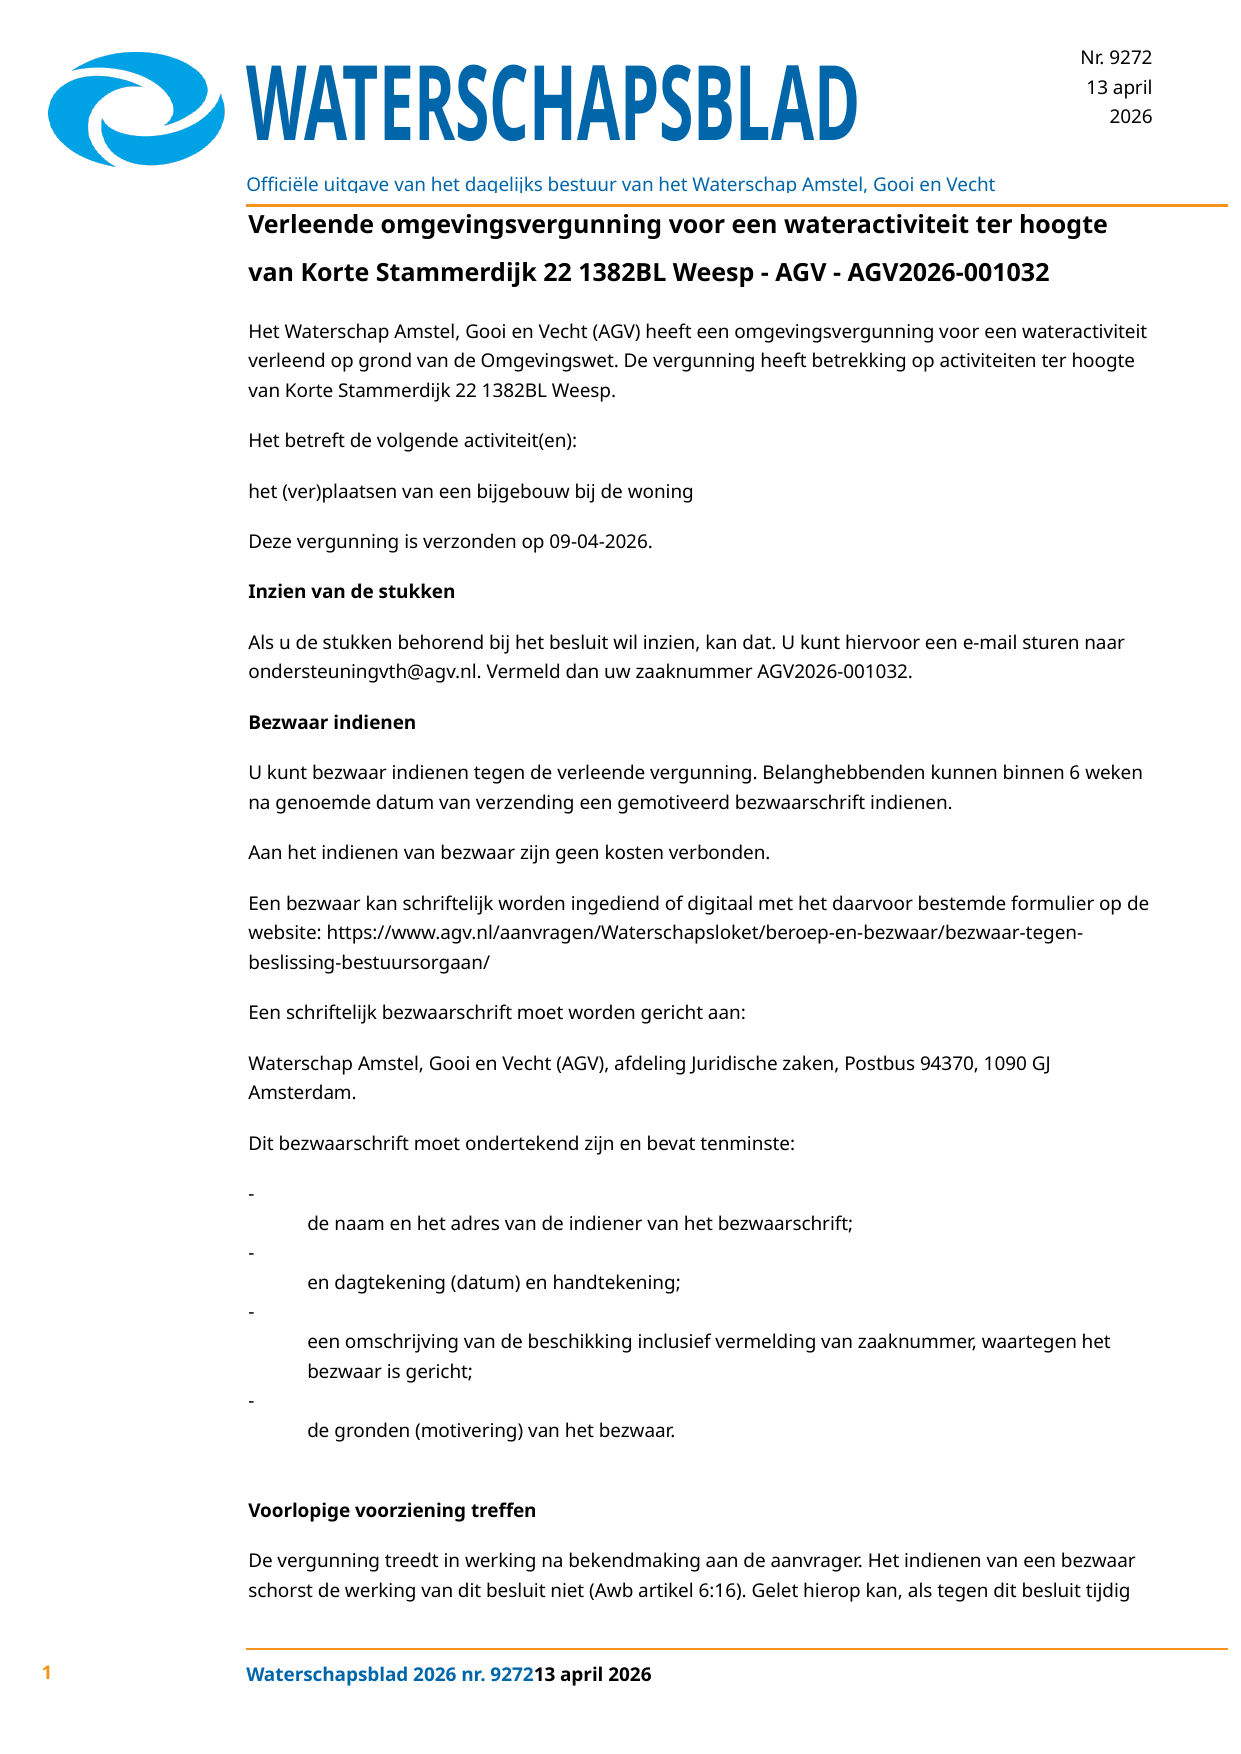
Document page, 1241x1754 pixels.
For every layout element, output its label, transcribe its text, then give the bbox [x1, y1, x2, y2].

text Verleende omgevingsvergunning voor een wateractiviteit ter hoogte van Korte Stammerdijk 22 1382BL Weesp - AGV - AGV2026-001032 [248, 207, 1152, 288]
text De vergunning treedt in werking na bekendmaking aan de aanvrager. Het indienen van een bezwaar schorst de werking van dit besluit niet (Awb artikel 6:16). Gelet hierop kan, als tegen dit besluit tijdig [248, 1547, 1152, 1603]
text Dit bezwaarschrift moet ondertekend zijn en bevat tenminste: [248, 1130, 1152, 1156]
text Inzien van de stukken [248, 579, 1152, 604]
list de gronden (motivering) van het bezwaar. [248, 1417, 1152, 1443]
text Deze vergunning is verzonden op 09-04-2026. [248, 528, 1152, 554]
text Het Waterschap Amstel, Gooi en Vecht (AGV) heeft een omgevingsvergunning voor een wateractiviteit verleend op grond van de Omgevingswet. De vergunning heeft betrekking op activiteiten ter hoogte van Korte Stammerdijk 22 1382BL Weesp. [248, 318, 1152, 403]
text Waterschap Amstel, Gooi en Vecht (AGV), afdeling Juridische zaken, Postbus 94370, 1090 GJ Amsterdam. [248, 1050, 1152, 1105]
text U kunt bezwaar indienen tegen de verleende vergunning. Belanghebbenden kunnen binnen 6 weken na genoemde datum van verzending een gemotiveerd bezwaarschrift indienen. [248, 759, 1152, 815]
list en dagtekening (datum) en handtekening; [248, 1269, 1152, 1295]
list een omschrijving van de beschikking inclusief vermelding van zaaknummer, waartegen het bezwaar is gericht; [248, 1328, 1152, 1384]
text Voorlopige voorziening treffen [248, 1497, 1152, 1523]
text Een schriftelijk bezwaarschrift moet worden gericht aan: [248, 999, 1152, 1025]
text Een bezwaar kan schriftelijk worden ingediend of digitaal met het daarvoor bestemde formulier op de website: https://www.agv.nl/aanvragen/Waterschapsloket/beroep-en-bezwaar/bezwaar-tegen-beslissing-bestuursorgaan/ [248, 890, 1152, 975]
text Als u de stukken behorend bij het besluit wil inzien, kan dat. U kunt hiervoor een e-mail sturen naar ondersteuningvth@agv.nl. Vermeld dan uw zaaknummer AGV2026-001032. [248, 629, 1152, 684]
text het (ver)plaatsen van een bijgebouw bij de woning [248, 478, 1152, 504]
text Bezwaar indienen [248, 709, 1152, 735]
picture [41, 47, 231, 172]
text Aan het indienen van bezwaar zijn geen kosten verbonden. [248, 839, 1152, 865]
list de naam en het adres van de indiener van het bezwaarschrift; [248, 1210, 1152, 1236]
text Het betreft de volgende activiteit(en): [248, 427, 1152, 453]
